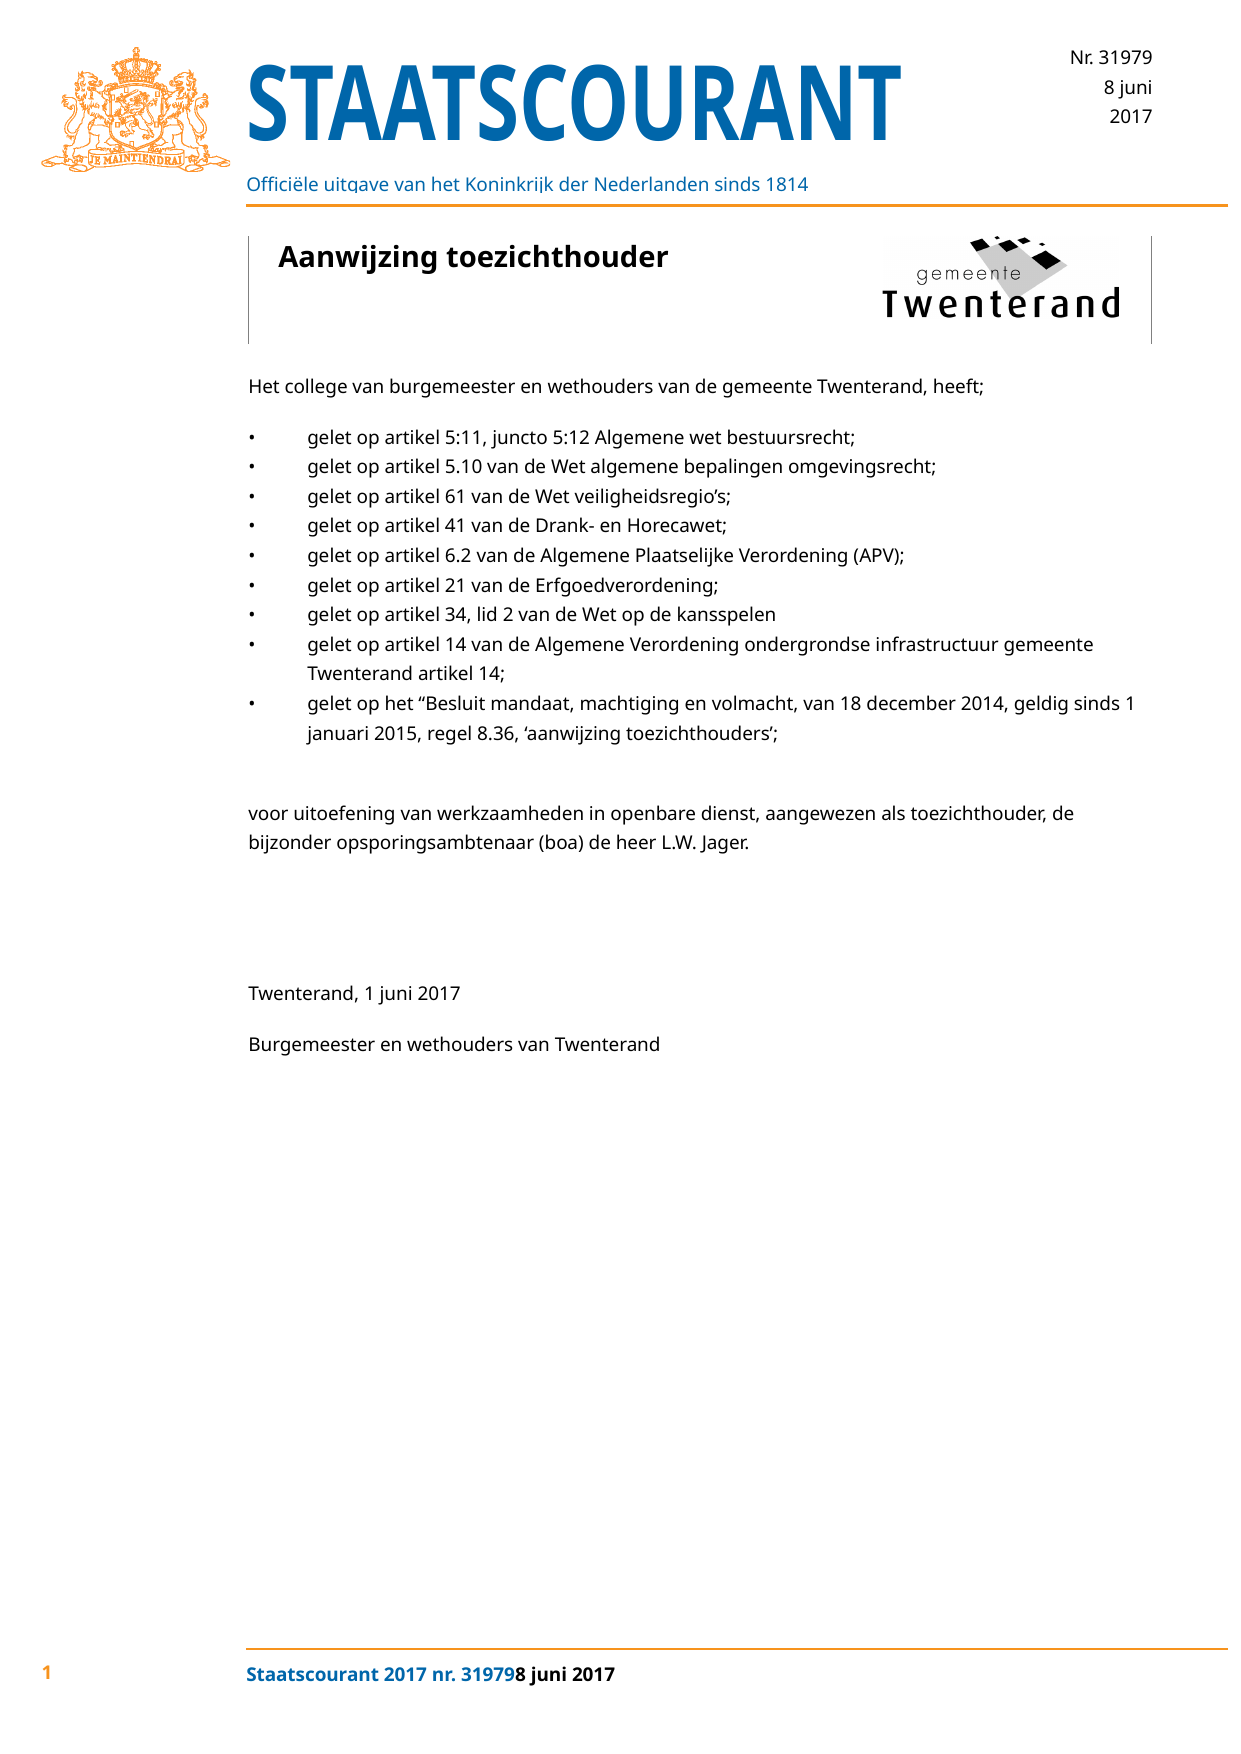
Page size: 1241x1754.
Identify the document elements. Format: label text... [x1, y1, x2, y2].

list gelet op artikel 34, lid 2 van de Wet op de kansspelen [248, 601, 1152, 627]
list gelet op artikel 14 van de Algemene Verordening ondergrondse infrastructuur gemeente Twenterand artikel 14; [248, 631, 1152, 686]
table_header [850, 236, 1151, 344]
text voor uitoefening van werkzaamheden in openbare dienst, aangewezen als toezichthouder, de bijzonder opsporingsambtenaar (boa) de heer L.W. Jager. [248, 800, 1152, 855]
list gelet op artikel 41 van de Drank- en Horecawet; [248, 513, 1152, 538]
text Het college van burgemeester en wethouders van de gemeente Twenterand, heeft; [248, 373, 1152, 399]
table_header Aanwijzing toezichthouder [249, 236, 850, 344]
list gelet op artikel 61 van de Wet veiligheidsregio’s; [248, 483, 1152, 509]
list gelet op artikel 21 van de Erfgoedverordening; [248, 572, 1152, 598]
list gelet op het “Besluit mandaat, machtiging en volmacht, van 18 december 2014, geldig sinds 1 januari 2015, regel 8.36, ‘aanwijzing toezichthouders’; [248, 690, 1152, 746]
picture [41, 47, 231, 172]
list gelet op artikel 5.10 van de Wet algemene bepalingen omgevingsrecht; [248, 453, 1152, 479]
picture [882, 236, 1119, 319]
list gelet op artikel 6.2 van de Algemene Plaatselijke Verordening (APV); [248, 542, 1152, 568]
text Twenterand, 1 juni 2017 [248, 981, 1152, 1006]
list gelet op artikel 5:11, juncto 5:12 Algemene wet bestuursrecht; [248, 424, 1152, 450]
text Burgemeester en wethouders van Twenterand [248, 1031, 1152, 1057]
